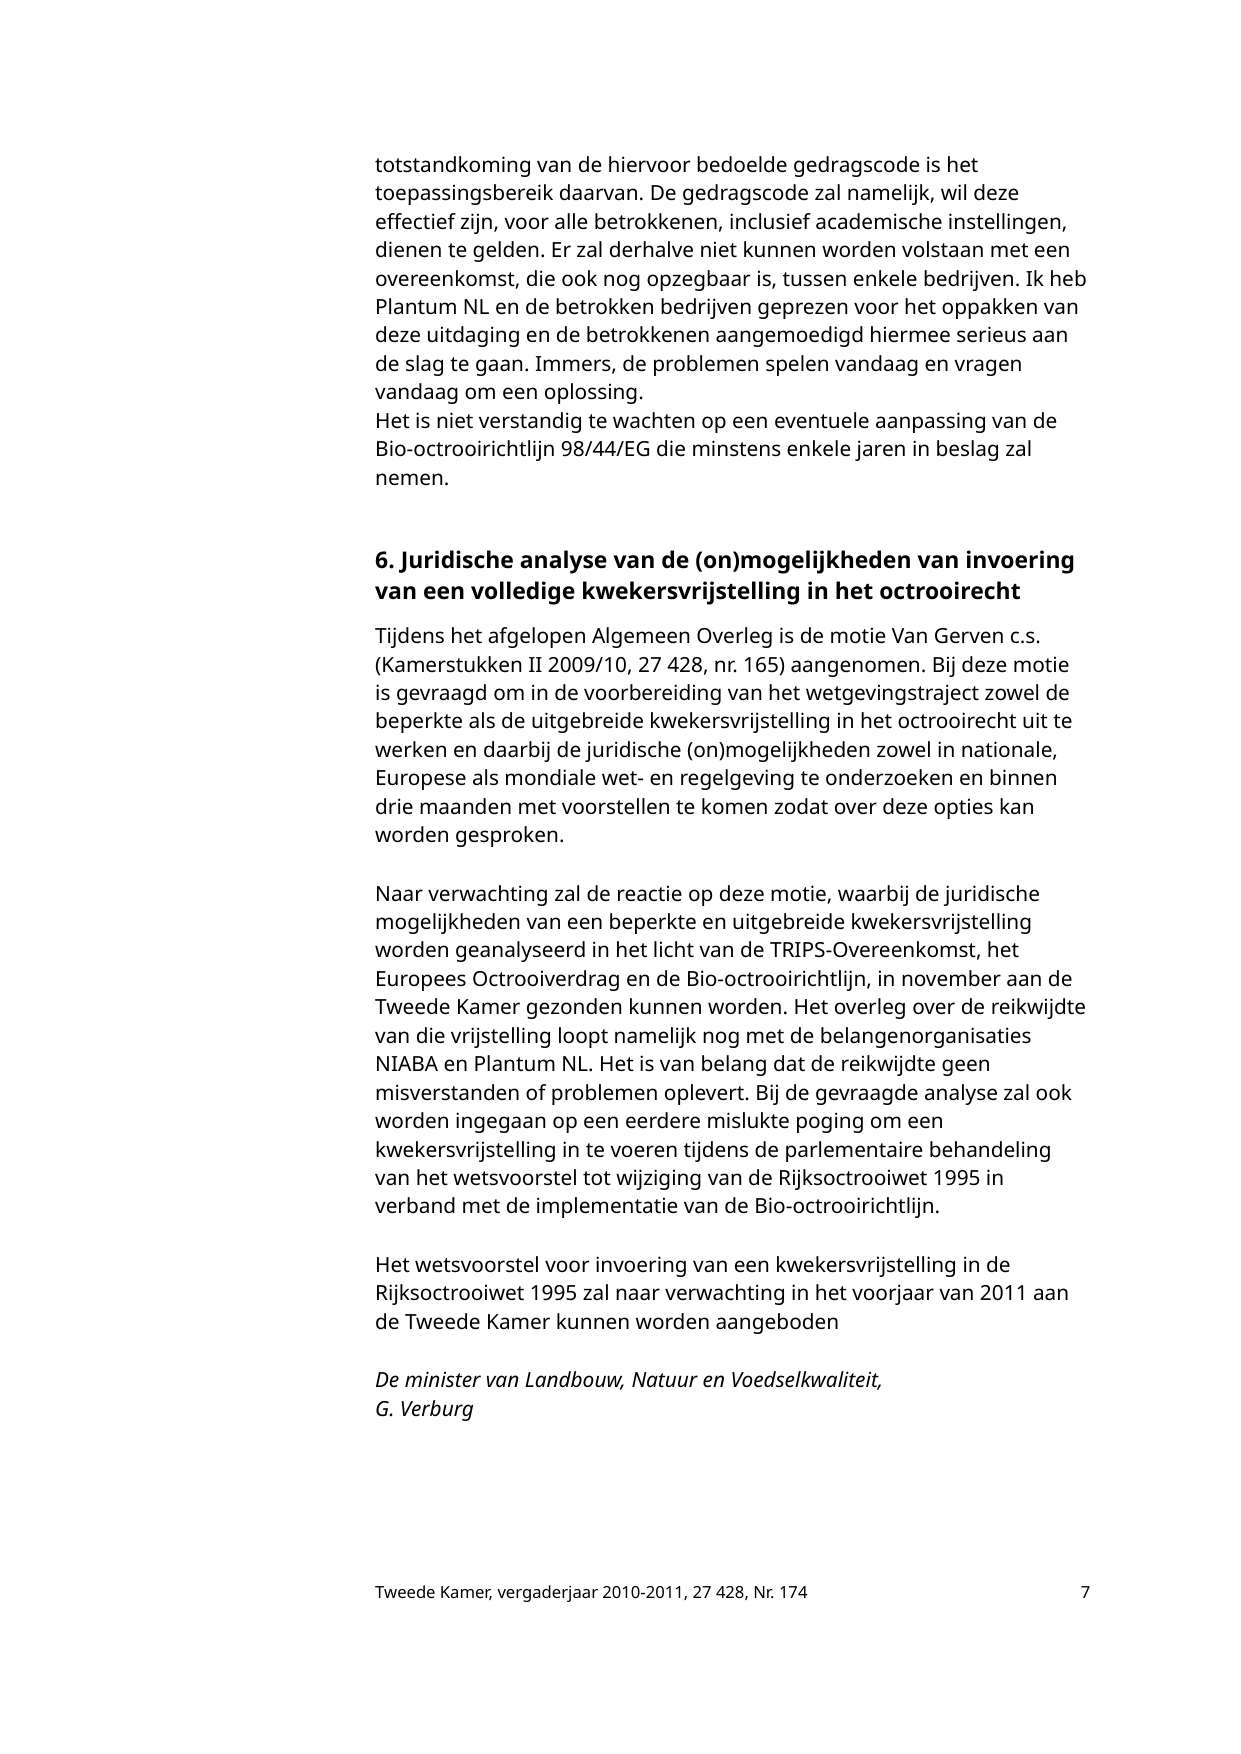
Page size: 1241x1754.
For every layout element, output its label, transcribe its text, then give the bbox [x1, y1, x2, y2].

text De minister van Landbouw, Natuur en Voedselkwaliteit, [375, 1365, 1090, 1394]
text Naar verwachting zal de reactie op deze motie, waarbij de juridische mogelijkheden van een beperkte en uitgebreide kwekersvrijstelling worden geanalyseerd in het licht van de TRIPS-Overeenkomst, het Europees Octrooiverdrag en de Bio-octrooirichtlijn, in november aan de Tweede Kamer gezonden kunnen worden. Het overleg over de reikwijdte van die vrijstelling loopt namelijk nog met de belangenorganisaties NIABA en Plantum NL. Het is van belang dat de reikwijdte geen misverstanden of problemen oplevert. Bij de gevraagde analyse zal ook worden ingegaan op een eerdere mislukte poging om een kwekersvrijstelling in te voeren tijdens de parlementaire behandeling van het wetsvoorstel tot wijziging van de Rijksoctrooiwet 1995 in verband met de implementatie van de Bio-octrooirichtlijn. [375, 879, 1090, 1220]
text Het is niet verstandig te wachten op een eventuele aanpassing van de Bio-octrooirichtlijn 98/44/EG die minstens enkele jaren in beslag zal nemen. [375, 406, 1090, 491]
text Het wetsvoorstel voor invoering van een kwekersvrijstelling in de Rijksoctrooiwet 1995 zal naar verwachting in het voorjaar van 2011 aan de Tweede Kamer kunnen worden aangeboden [375, 1250, 1090, 1335]
subtitle 6. Juridische analyse van de (on)mogelijkheden van invoering van een volledige kwekersvrijstelling in het octrooirecht [375, 544, 1090, 606]
text totstandkoming van de hiervoor bedoelde gedragscode is het toepassingsbereik daarvan. De gedragscode zal namelijk, wil deze effectief zijn, voor alle betrokkenen, inclusief academische instellingen, dienen te gelden. Er zal derhalve niet kunnen worden volstaan met een overeenkomst, die ook nog opzegbaar is, tussen enkele bedrijven. Ik heb [375, 150, 1090, 292]
text Plantum NL en de betrokken bedrijven geprezen voor het oppakken van deze uitdaging en de betrokkenen aangemoedigd hiermee serieus aan de slag te gaan. Immers, de problemen spelen vandaag en vragen vandaag om een oplossing. [375, 292, 1090, 406]
text G. Verburg [375, 1394, 1090, 1422]
text Tijdens het afgelopen Algemeen Overleg is de motie Van Gerven c.s. (Kamerstukken II 2009/10, 27 428, nr. 165) aangenomen. Bij deze motie is gevraagd om in de voorbereiding van het wetgevingstraject zowel de beperkte als de uitgebreide kwekersvrijstelling in het octrooirecht uit te werken en daarbij de juridische (on)mogelijkheden zowel in nationale, Europese als mondiale wet- en regelgeving te onderzoeken en binnen drie maanden met voorstellen te komen zodat over deze opties kan worden gesproken. [375, 621, 1090, 849]
